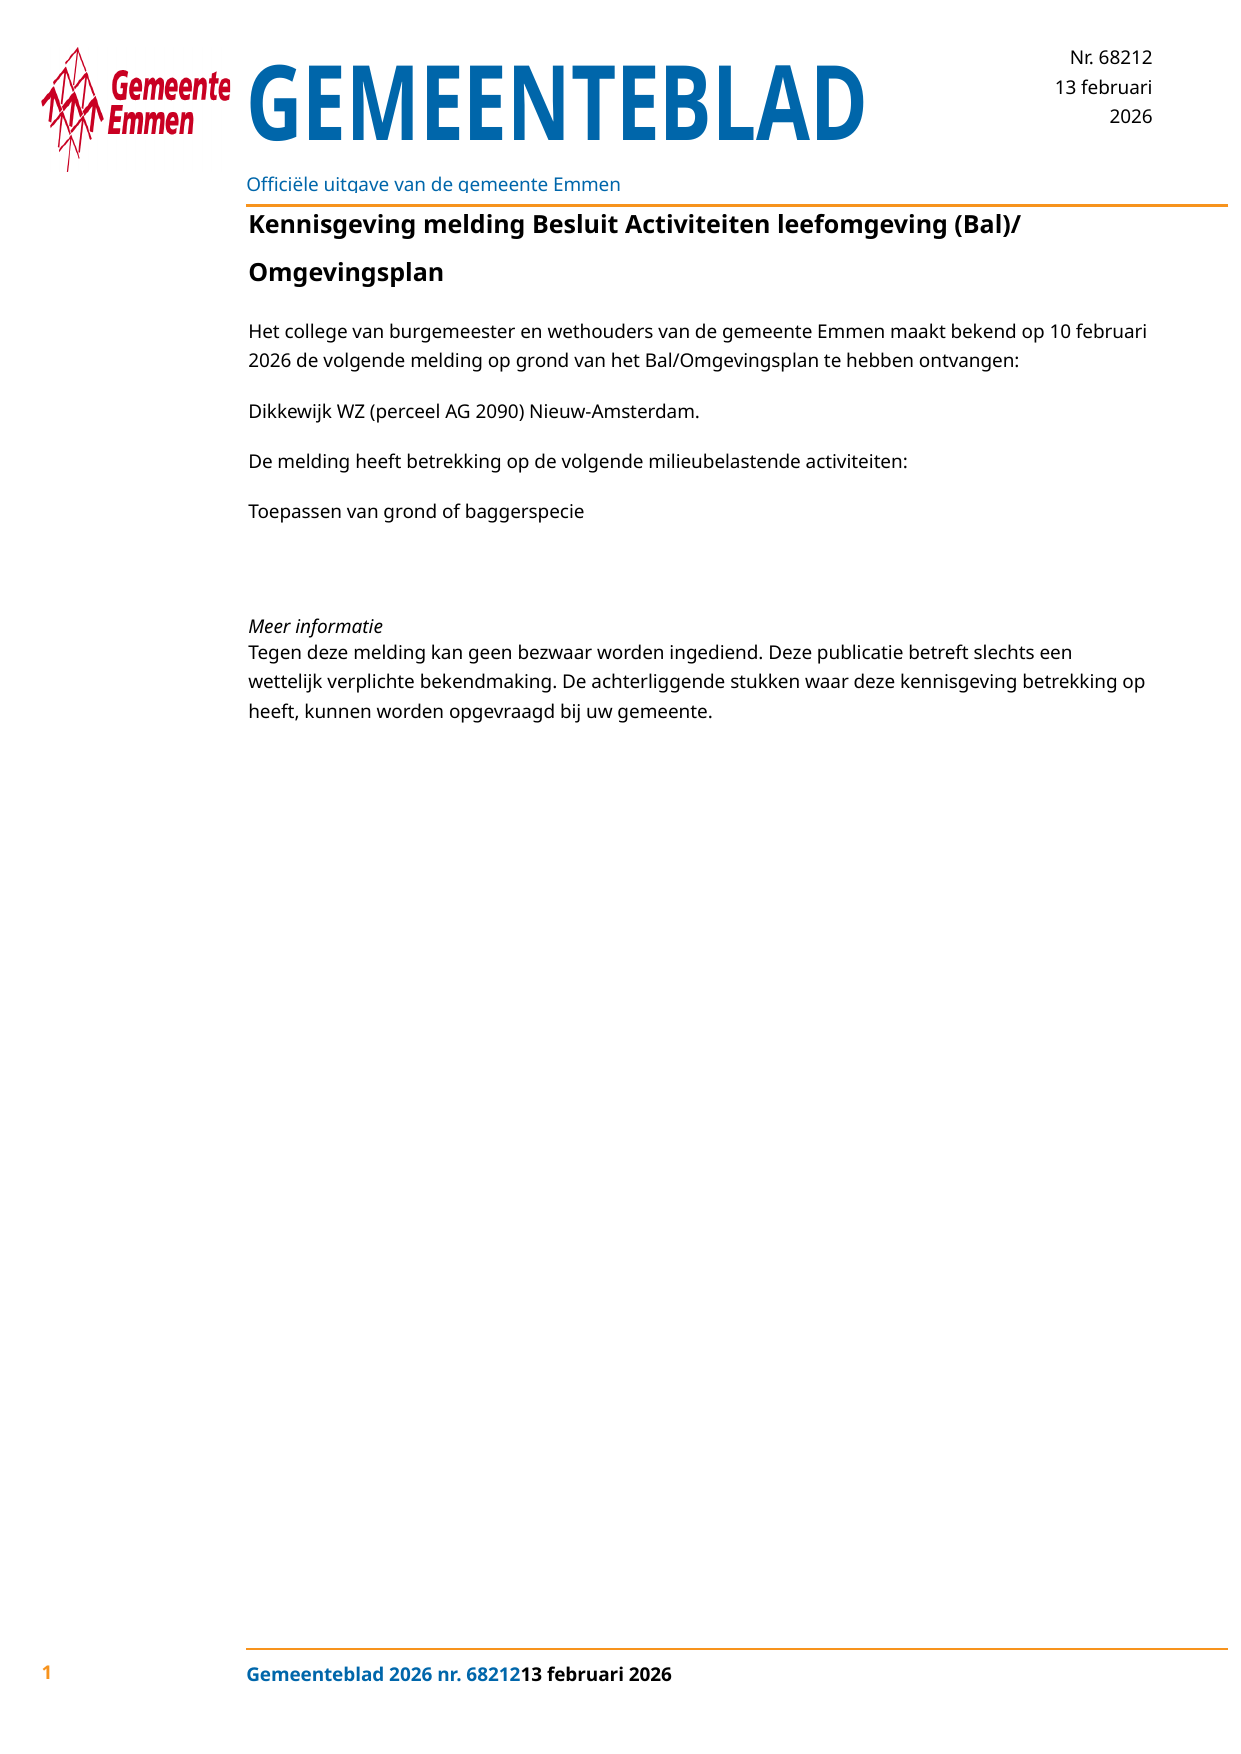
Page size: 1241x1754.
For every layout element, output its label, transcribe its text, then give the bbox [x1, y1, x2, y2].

text Tegen deze melding kan geen bezwaar worden ingediend. Deze publicatie betreft slechts een wettelijk verplichte bekendmaking. De achterliggende stukken waar deze kennisgeving betrekking op heeft, kunnen worden opgevraagd bij uw gemeente. [248, 639, 1152, 724]
text De melding heeft betrekking op de volgende milieubelastende activiteiten: [248, 448, 1152, 474]
text Kennisgeving melding Besluit Activiteiten leefomgeving (Bal)/ Omgevingsplan [248, 207, 1152, 288]
text Dikkewijk WZ (perceel AG 2090) Nieuw-Amsterdam. [248, 398, 1152, 424]
text Toepassen van grond of baggerspecie [248, 499, 1152, 524]
picture [41, 47, 231, 172]
text Meer informatie [248, 613, 1152, 639]
text Het college van burgemeester en wethouders van de gemeente Emmen maakt bekend op 10 februari 2026 de volgende melding op grond van het Bal/Omgevingsplan te hebben ontvangen: [248, 318, 1152, 373]
